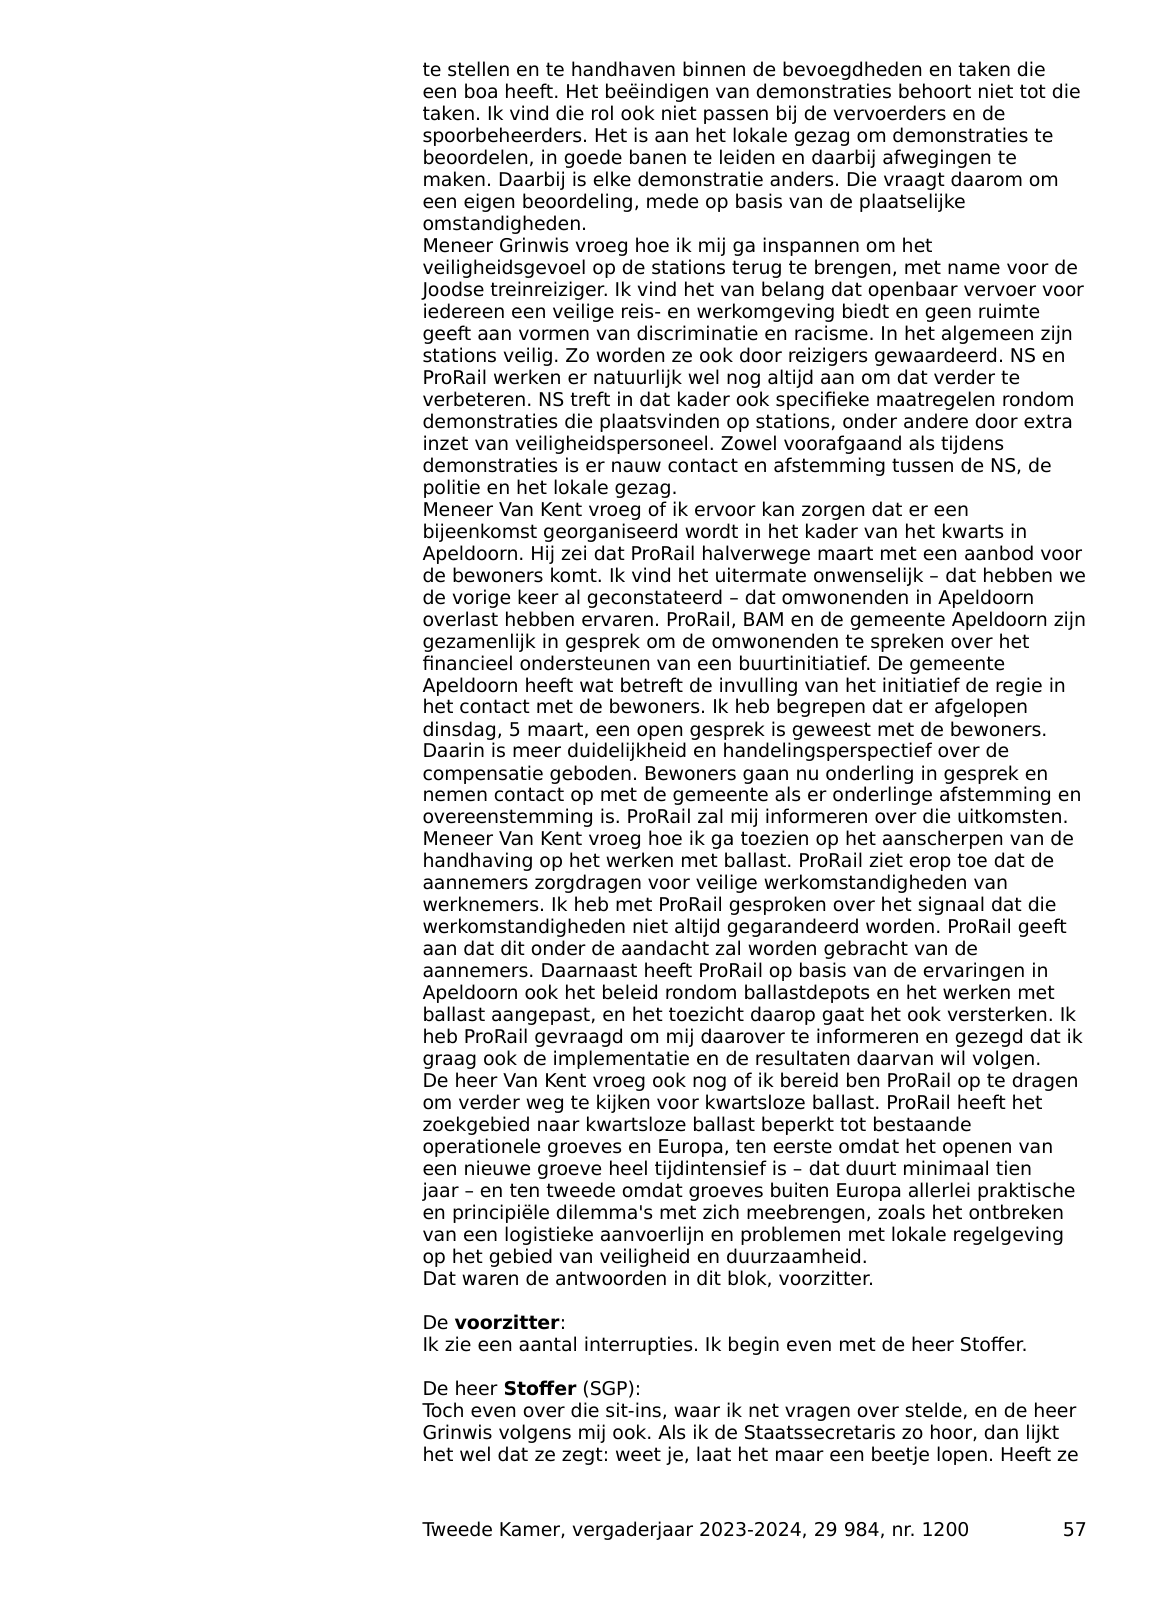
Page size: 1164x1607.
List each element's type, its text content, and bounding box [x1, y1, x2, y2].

text De voorzitter: [422, 1312, 1087, 1334]
text Meneer Van Kent vroeg of ik ervoor kan zorgen dat er een bijeenkomst georganiseerd wordt in het kader van het kwarts in Apeldoorn. Hij zei dat ProRail halverwege maart met een aanbod voor de bewoners komt. Ik vind het uitermate onwenselijk – dat hebben we de vorige keer al geconstateerd – dat omwonenden in Apeldoorn overlast hebben ervaren. ProRail, BAM en de gemeente Apeldoorn zijn gezamenlijk in gesprek om de omwonenden te spreken over het financieel ondersteunen van een buurtinitiatief. De gemeente Apeldoorn heeft wat betreft de invulling van het initiatief de regie in het contact met de bewoners. Ik heb begrepen dat er afgelopen dinsdag, 5 maart, een open gesprek is geweest met de bewoners. Daarin is meer duidelijkheid en handelingsperspectief over de compensatie geboden. Bewoners gaan nu onderling in gesprek en nemen contact op met de gemeente als er onderlinge afstemming en overeenstemming is. ProRail zal mij informeren over die uitkomsten. [422, 499, 1087, 828]
text Ik zie een aantal interrupties. Ik begin even met de heer Stoffer. [422, 1334, 1087, 1356]
text Dat waren de antwoorden in dit blok, voorzitter. [422, 1268, 1087, 1290]
text De heer Stoffer (SGP): [422, 1378, 1087, 1400]
text De heer Van Kent vroeg ook nog of ik bereid ben ProRail op te dragen om verder weg te kijken voor kwartsloze ballast. ProRail heeft het zoekgebied naar kwartsloze ballast beperkt tot bestaande operationele groeves en Europa, ten eerste omdat het openen van een nieuwe groeve heel tijdintensief is – dat duurt minimaal tien jaar – en ten tweede omdat groeves buiten Europa allerlei praktische en principiële dilemma's met zich meebrengen, zoals het ontbreken van een logistieke aanvoerlijn en problemen met lokale regelgeving op het gebied van veiligheid en duurzaamheid. [422, 1070, 1087, 1268]
text Meneer Grinwis vroeg hoe ik mij ga inspannen om het veiligheidsgevoel op de stations terug te brengen, met name voor de Joodse treinreiziger. Ik vind het van belang dat openbaar vervoer voor iedereen een veilige reis- en werkomgeving biedt en geen ruimte geeft aan vormen van discriminatie en racisme. In het algemeen zijn stations veilig. Zo worden ze ook door reizigers gewaardeerd. NS en ProRail werken er natuurlijk wel nog altijd aan om dat verder te verbeteren. NS treft in dat kader ook specifieke maatregelen rondom demonstraties die plaatsvinden op stations, onder andere door extra inzet van veiligheidspersoneel. Zowel voorafgaand als tijdens demonstraties is er nauw contact en afstemming tussen de NS, de politie en het lokale gezag. [422, 235, 1087, 499]
text Toch even over die sit-ins, waar ik net vragen over stelde, en de heer Grinwis volgens mij ook. Als ik de Staatssecretaris zo hoor, dan lijkt het wel dat ze zegt: weet je, laat het maar een beetje lopen. Heeft ze [422, 1400, 1087, 1466]
text Meneer Van Kent vroeg hoe ik ga toezien op het aanscherpen van de handhaving op het werken met ballast. ProRail ziet erop toe dat de aannemers zorgdragen voor veilige werkomstandigheden van werknemers. Ik heb met ProRail gesproken over het signaal dat die werkomstandigheden niet altijd gegarandeerd worden. ProRail geeft aan dat dit onder de aandacht zal worden gebracht van de aannemers. Daarnaast heeft ProRail op basis van de ervaringen in Apeldoorn ook het beleid rondom ballastdepots en het werken met ballast aangepast, en het toezicht daarop gaat het ook versterken. Ik heb ProRail gevraagd om mij daarover te informeren en gezegd dat ik graag ook de implementatie en de resultaten daarvan wil volgen. [422, 828, 1087, 1070]
text te stellen en te handhaven binnen de bevoegdheden en taken die een boa heeft. Het beëindigen van demonstraties behoort niet tot die taken. Ik vind die rol ook niet passen bij de vervoerders en de spoorbeheerders. Het is aan het lokale gezag om demonstraties te beoordelen, in goede banen te leiden en daarbij afwegingen te maken. Daarbij is elke demonstratie anders. Die vraagt daarom om een eigen beoordeling, mede op basis van de plaatselijke omstandigheden. [422, 59, 1087, 235]
